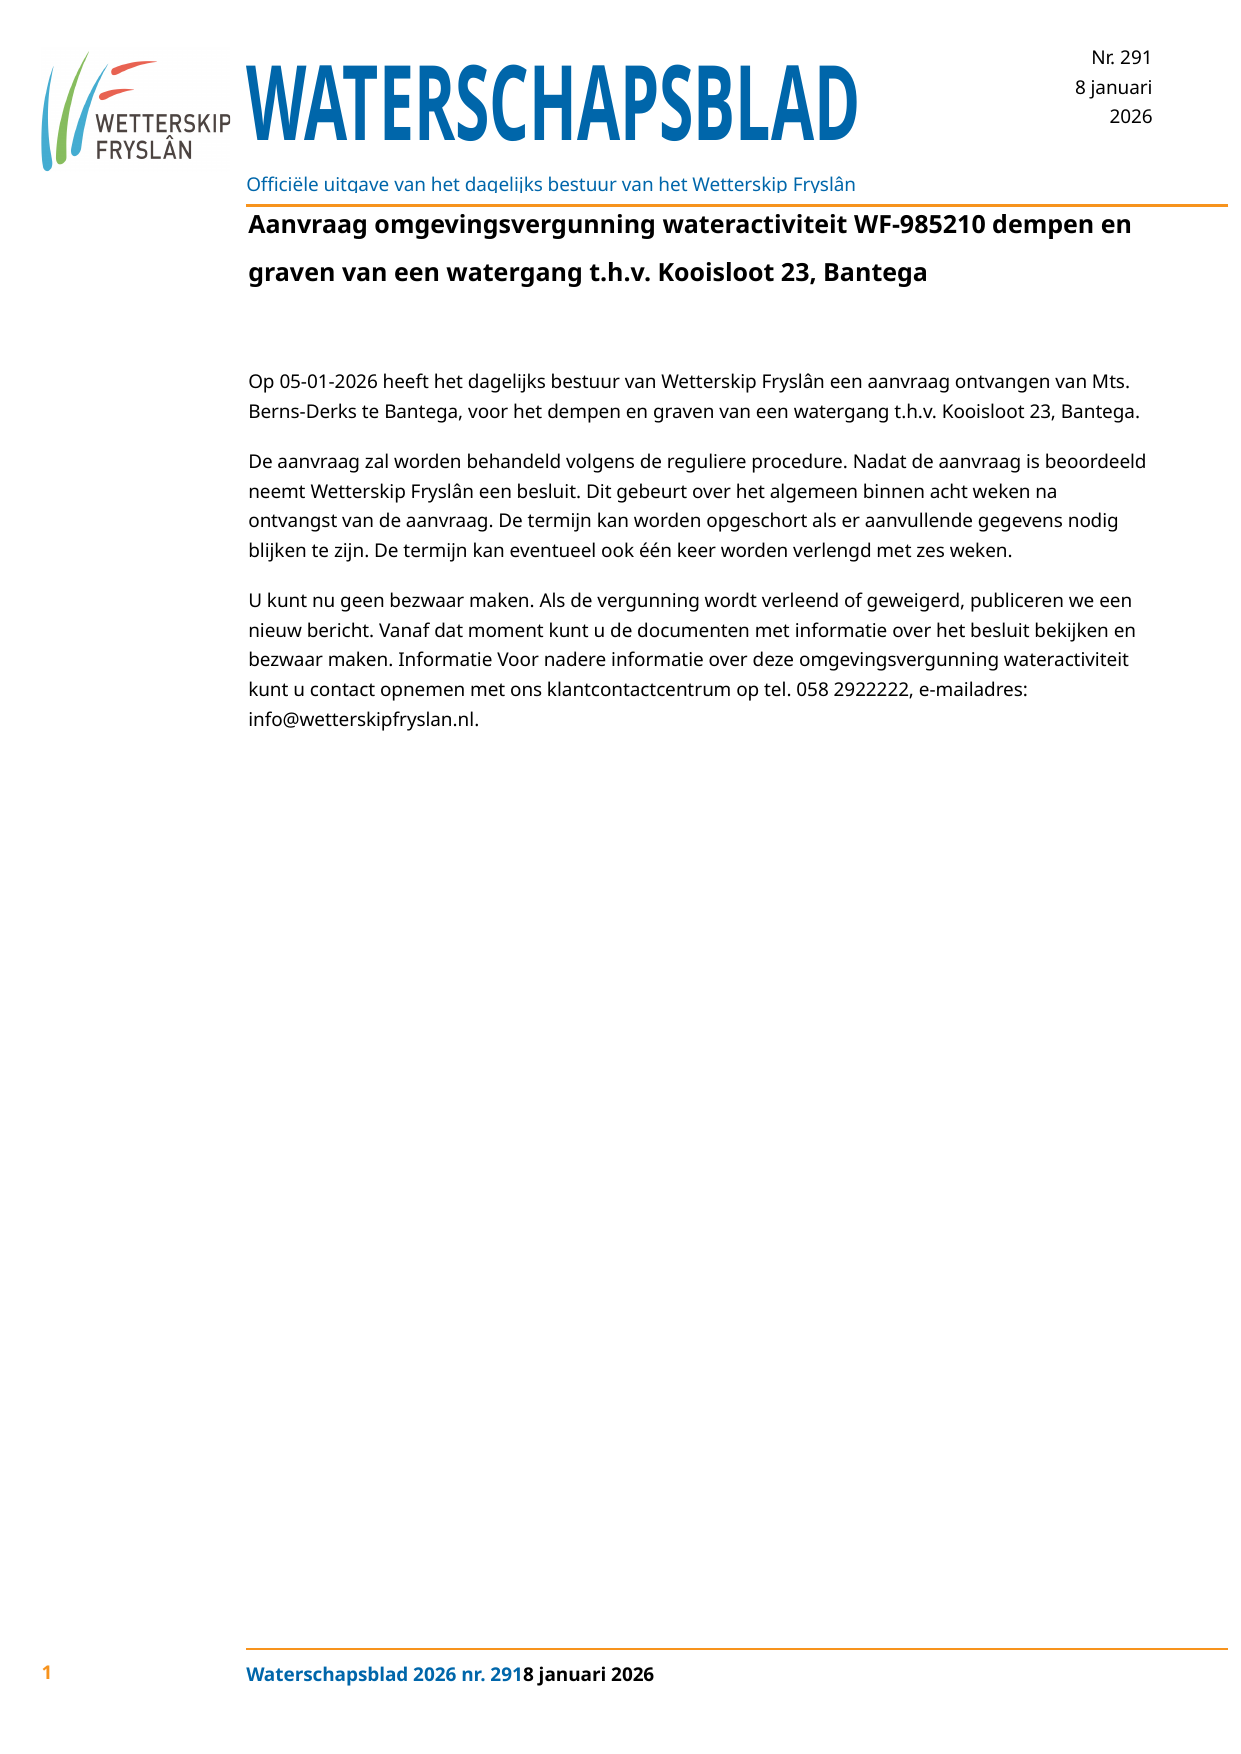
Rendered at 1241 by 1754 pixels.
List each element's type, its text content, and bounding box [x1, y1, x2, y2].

text Op 05-01-2026 heeft het dagelijks bestuur van Wetterskip Fryslân een aanvraag ontvangen van Mts. Berns-Derks te Bantega, voor het dempen en graven van een watergang t.h.v. Kooisloot 23, Bantega. [248, 368, 1152, 424]
text Aanvraag omgevingsvergunning wateractiviteit WF-985210 dempen en graven van een watergang t.h.v. Kooisloot 23, Bantega [248, 207, 1152, 288]
picture [41, 47, 231, 172]
text De aanvraag zal worden behandeld volgens de reguliere procedure. Nadat de aanvraag is beoordeeld neemt Wetterskip Fryslân een besluit. Dit gebeurt over het algemeen binnen acht weken na ontvangst van de aanvraag. De termijn kan worden opgeschort als er aanvullende gegevens nodig blijken te zijn. De termijn kan eventueel ook één keer worden verlengd met zes weken. [248, 448, 1152, 563]
text U kunt nu geen bezwaar maken. Als de vergunning wordt verleend of geweigerd, publiceren we een nieuw bericht. Vanaf dat moment kunt u de documenten met informatie over het besluit bekijken en bezwaar maken. Informatie Voor nadere informatie over deze omgevingsvergunning wateractiviteit kunt u contact opnemen met ons klantcontactcentrum op tel. 058 2922222, e-mailadres: info@wetterskipfryslan.nl. [248, 587, 1152, 732]
